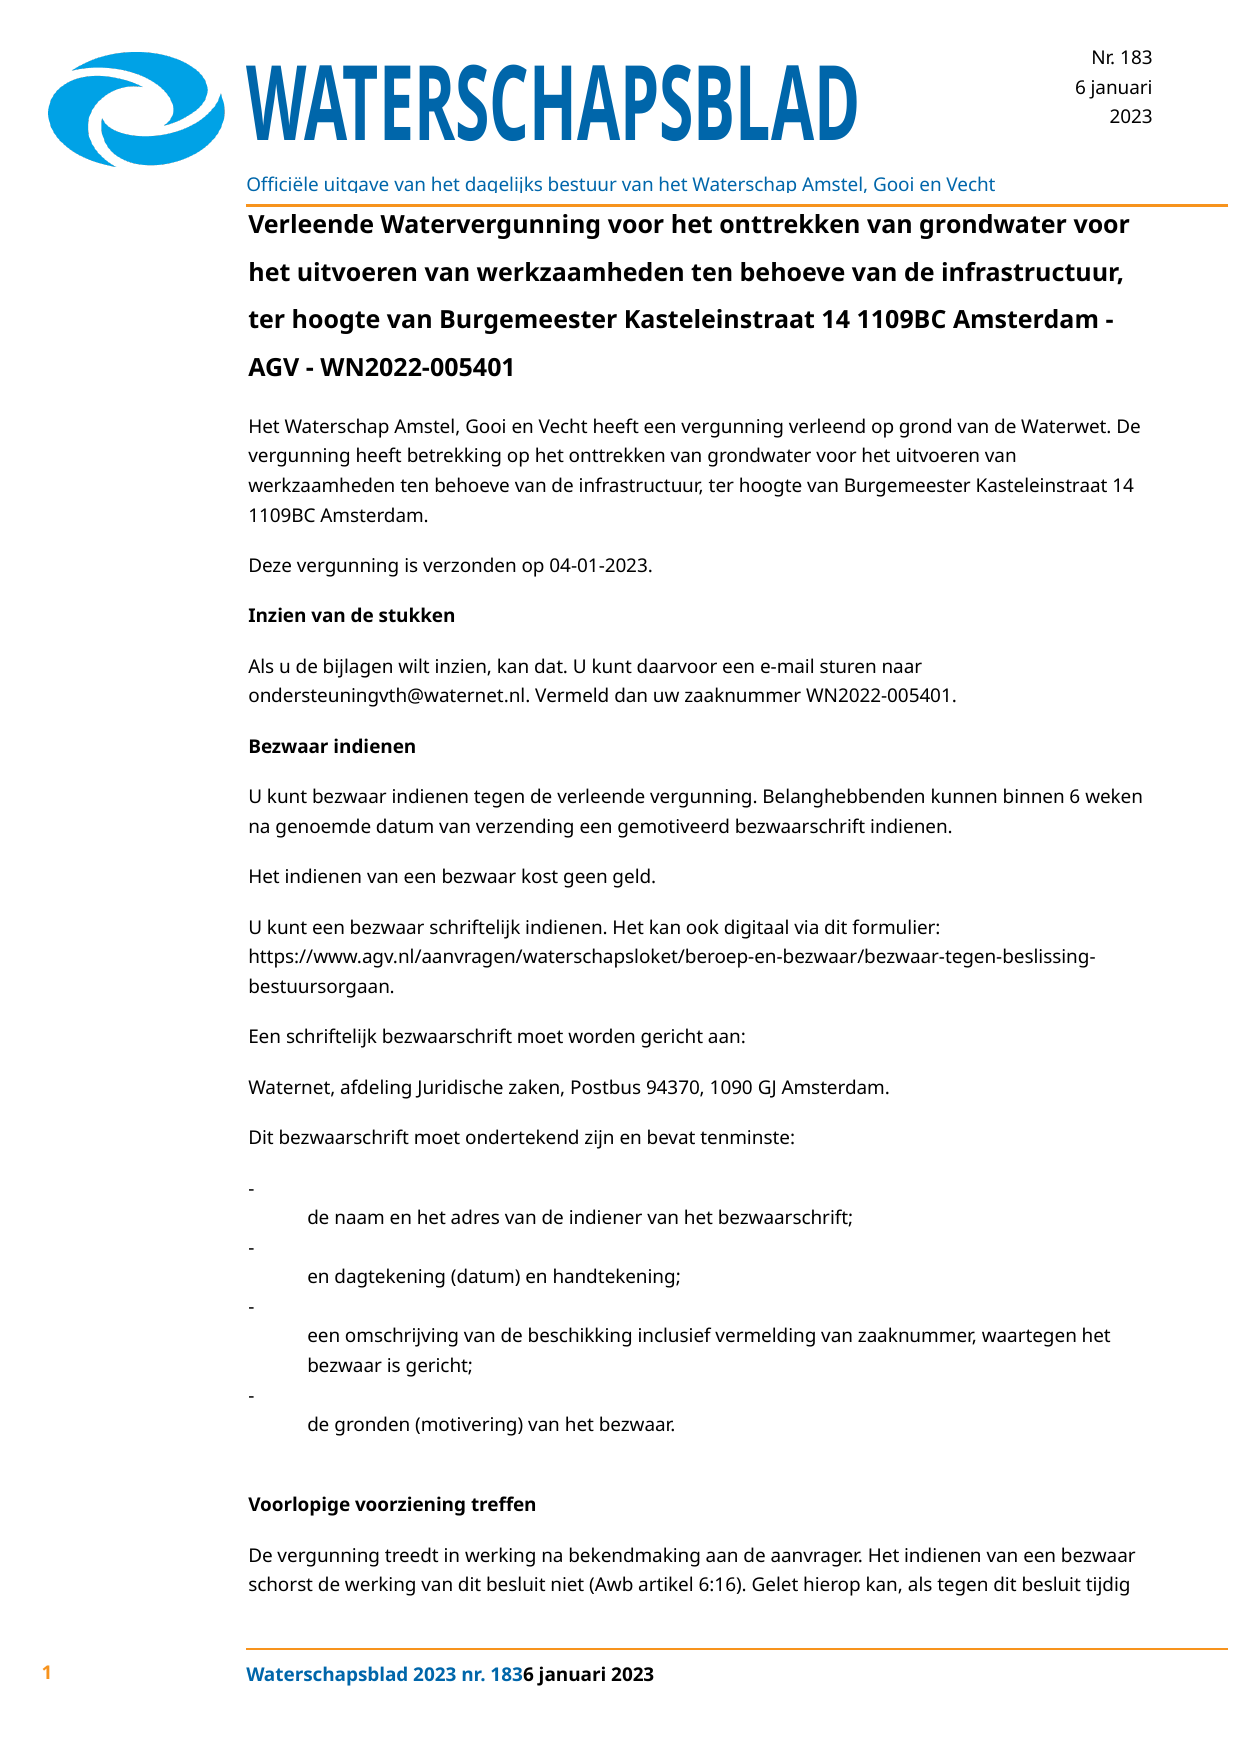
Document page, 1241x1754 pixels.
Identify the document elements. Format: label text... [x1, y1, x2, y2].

list en dagtekening (datum) en handtekening; [248, 1263, 1152, 1289]
text Verleende Watervergunning voor het onttrekken van grondwater voor het uitvoeren van werkzaamheden ten behoeve van de infrastructuur, ter hoogte van Burgemeester Kasteleinstraat 14 1109BC Amsterdam - AGV - WN2022-005401 [248, 207, 1152, 384]
text Het Waterschap Amstel, Gooi en Vecht heeft een vergunning verleend op grond van de Waterwet. De vergunning heeft betrekking op het onttrekken van grondwater voor het uitvoeren van werkzaamheden ten behoeve van de infrastructuur, ter hoogte van Burgemeester Kasteleinstraat 14 1109BC Amsterdam. [248, 413, 1152, 528]
text U kunt een bezwaar schriftelijk indienen. Het kan ook digitaal via dit formulier: https://www.agv.nl/aanvragen/waterschapsloket/beroep-en-bezwaar/bezwaar-tegen-beslissing-bestuursorgaan. [248, 914, 1152, 999]
text U kunt bezwaar indienen tegen de verleende vergunning. Belanghebbenden kunnen binnen 6 weken na genoemde datum van verzending een gemotiveerd bezwaarschrift indienen. [248, 783, 1152, 839]
text Het indienen van een bezwaar kost geen geld. [248, 863, 1152, 889]
picture [41, 47, 231, 172]
text Een schriftelijk bezwaarschrift moet worden gericht aan: [248, 1023, 1152, 1049]
text Inzien van de stukken [248, 603, 1152, 628]
text Dit bezwaarschrift moet ondertekend zijn en bevat tenminste: [248, 1124, 1152, 1150]
text Bezwaar indienen [248, 733, 1152, 759]
text Als u de bijlagen wilt inzien, kan dat. U kunt daarvoor een e-mail sturen naar ondersteuningvth@waternet.nl. Vermeld dan uw zaaknummer WN2022-005401. [248, 653, 1152, 708]
text Voorlopige voorziening treffen [248, 1491, 1152, 1517]
list een omschrijving van de beschikking inclusief vermelding van zaaknummer, waartegen het bezwaar is gericht; [248, 1323, 1152, 1378]
list de naam en het adres van de indiener van het bezwaarschrift; [248, 1204, 1152, 1230]
text De vergunning treedt in werking na bekendmaking aan de aanvrager. Het indienen van een bezwaar schorst de werking van dit besluit niet (Awb artikel 6:16). Gelet hierop kan, als tegen dit besluit tijdig [248, 1542, 1152, 1597]
text Waternet, afdeling Juridische zaken, Postbus 94370, 1090 GJ Amsterdam. [248, 1074, 1152, 1100]
list de gronden (motivering) van het bezwaar. [248, 1411, 1152, 1437]
text Deze vergunning is verzonden op 04-01-2023. [248, 552, 1152, 578]
